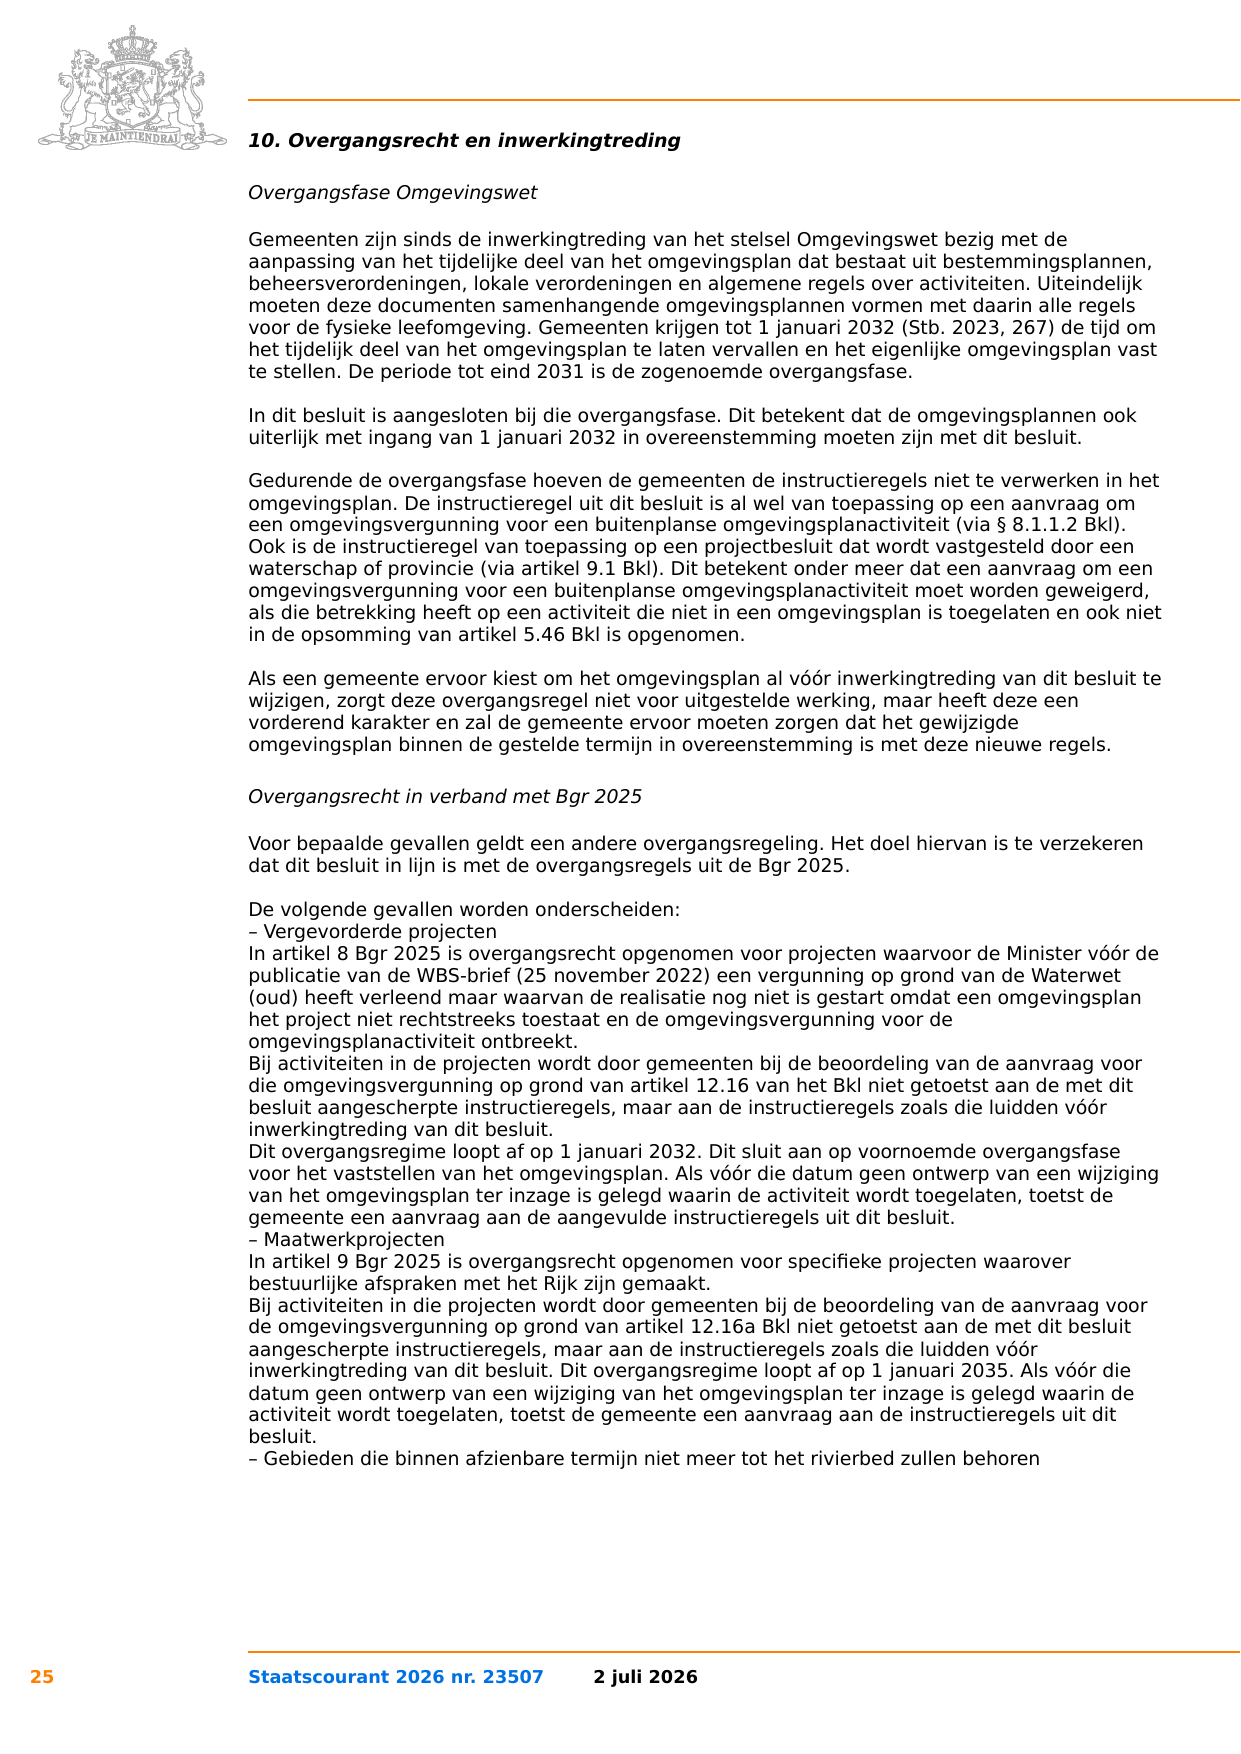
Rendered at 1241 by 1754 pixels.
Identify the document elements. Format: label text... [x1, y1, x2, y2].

text In artikel 8 Bgr 2025 is overgangsrecht opgenomen voor projecten waarvoor de Minister vóór de publicatie van de WBS-brief (25 november 2022) een vergunning op grond van de Waterwet (oud) heeft verleend maar waarvan de realisatie nog niet is gestart omdat een omgevingsplan het project niet rechtstreeks toestaat en de omgevingsvergunning voor de omgevingsplanactiviteit ontbreekt. [248, 943, 1163, 1053]
text Gedurende de overgangsfase hoeven de gemeenten de instructieregels niet te verwerken in het omgevingsplan. De instructieregel uit dit besluit is al wel van toepassing op een aanvraag om een omgevingsvergunning voor een buitenplanse omgevingsplanactiviteit (via § 8.1.1.2 Bkl). Ook is de instructieregel van toepassing op een projectbesluit dat wordt vastgesteld door een waterschap of provincie (via artikel 9.1 Bkl). Dit betekent onder meer dat een aanvraag om een omgevingsvergunning voor een buitenplanse omgevingsplanactiviteit moet worden geweigerd, als die betrekking heeft op een activiteit die niet in een omgevingsplan is toegelaten en ook niet in de opsomming van artikel 5.46 Bkl is opgenomen. [248, 470, 1163, 646]
text De volgende gevallen worden onderscheiden: [248, 899, 1163, 921]
picture [38, 25, 227, 150]
text – Gebieden die binnen afzienbare termijn niet meer tot het rivierbed zullen behoren [248, 1448, 1163, 1470]
subtitle Overgangsrecht in verband met Bgr 2025 [248, 786, 1163, 808]
text Bij activiteiten in die projecten wordt door gemeenten bij de beoordeling van de aanvraag voor de omgevingsvergunning op grond van artikel 12.16a Bkl niet getoetst aan de met dit besluit aangescherpte instructieregels, maar aan de instructieregels zoals die luidden vóór inwerkingtreding van dit besluit. Dit overgangsregime loopt af op 1 januari 2035. Als vóór die datum geen ontwerp van een wijziging van het omgevingsplan ter inzage is gelegd waarin de activiteit wordt toegelaten, toetst de gemeente een aanvraag aan de instructieregels uit dit besluit. [248, 1294, 1163, 1448]
text In artikel 9 Bgr 2025 is overgangsrecht opgenomen voor specifieke projecten waarover bestuurlijke afspraken met het Rijk zijn gemaakt. [248, 1251, 1163, 1294]
text – Vergevorderde projecten [248, 921, 1163, 943]
text Bij activiteiten in de projecten wordt door gemeenten bij de beoordeling van de aanvraag voor die omgevingsvergunning op grond van artikel 12.16 van het Bkl niet getoetst aan de met dit besluit aangescherpte instructieregels, maar aan de instructieregels zoals die luidden vóór inwerkingtreding van dit besluit. [248, 1053, 1163, 1141]
text – Maatwerkprojecten [248, 1228, 1163, 1251]
text In dit besluit is aangesloten bij die overgangsfase. Dit betekent dat de omgevingsplannen ook uiterlijk met ingang van 1 januari 2032 in overeenstemming moeten zijn met dit besluit. [248, 404, 1163, 448]
text Gemeenten zijn sinds de inwerkingtreding van het stelsel Omgevingswet bezig met de aanpassing van het tijdelijke deel van het omgevingsplan dat bestaat uit bestemmingsplannen, beheersverordeningen, lokale verordeningen en algemene regels over activiteiten. Uiteindelijk moeten deze documenten samenhangende omgevingsplannen vormen met daarin alle regels voor de fysieke leefomgeving. Gemeenten krijgen tot 1 januari 2032 (Stb. 2023, 267) de tijd om het tijdelijk deel van het omgevingsplan te laten vervallen en het eigenlijke omgevingsplan vast te stellen. De periode tot eind 2031 is de zogenoemde overgangsfase. [248, 229, 1163, 383]
text Als een gemeente ervoor kiest om het omgevingsplan al vóór inwerkingtreding van dit besluit te wijzigen, zorgt deze overgangsregel niet voor uitgestelde werking, maar heeft deze een vorderend karakter en zal de gemeente ervoor moeten zorgen dat het gewijzigde omgevingsplan binnen de gestelde termijn in overeenstemming is met deze nieuwe regels. [248, 668, 1163, 756]
text Voor bepaalde gevallen geldt een andere overgangsregeling. Het doel hiervan is te verzekeren dat dit besluit in lijn is met de overgangsregels uit de Bgr 2025. [248, 833, 1163, 877]
subtitle Overgangsfase Omgevingswet [248, 182, 1163, 204]
subtitle 10. Overgangsrecht en inwerkingtreding [248, 130, 1163, 152]
text Dit overgangsregime loopt af op 1 januari 2032. Dit sluit aan op voornoemde overgangsfase voor het vaststellen van het omgevingsplan. Als vóór die datum geen ontwerp van een wijziging van het omgevingsplan ter inzage is gelegd waarin de activiteit wordt toegelaten, toetst de gemeente een aanvraag aan de aangevulde instructieregels uit dit besluit. [248, 1141, 1163, 1228]
